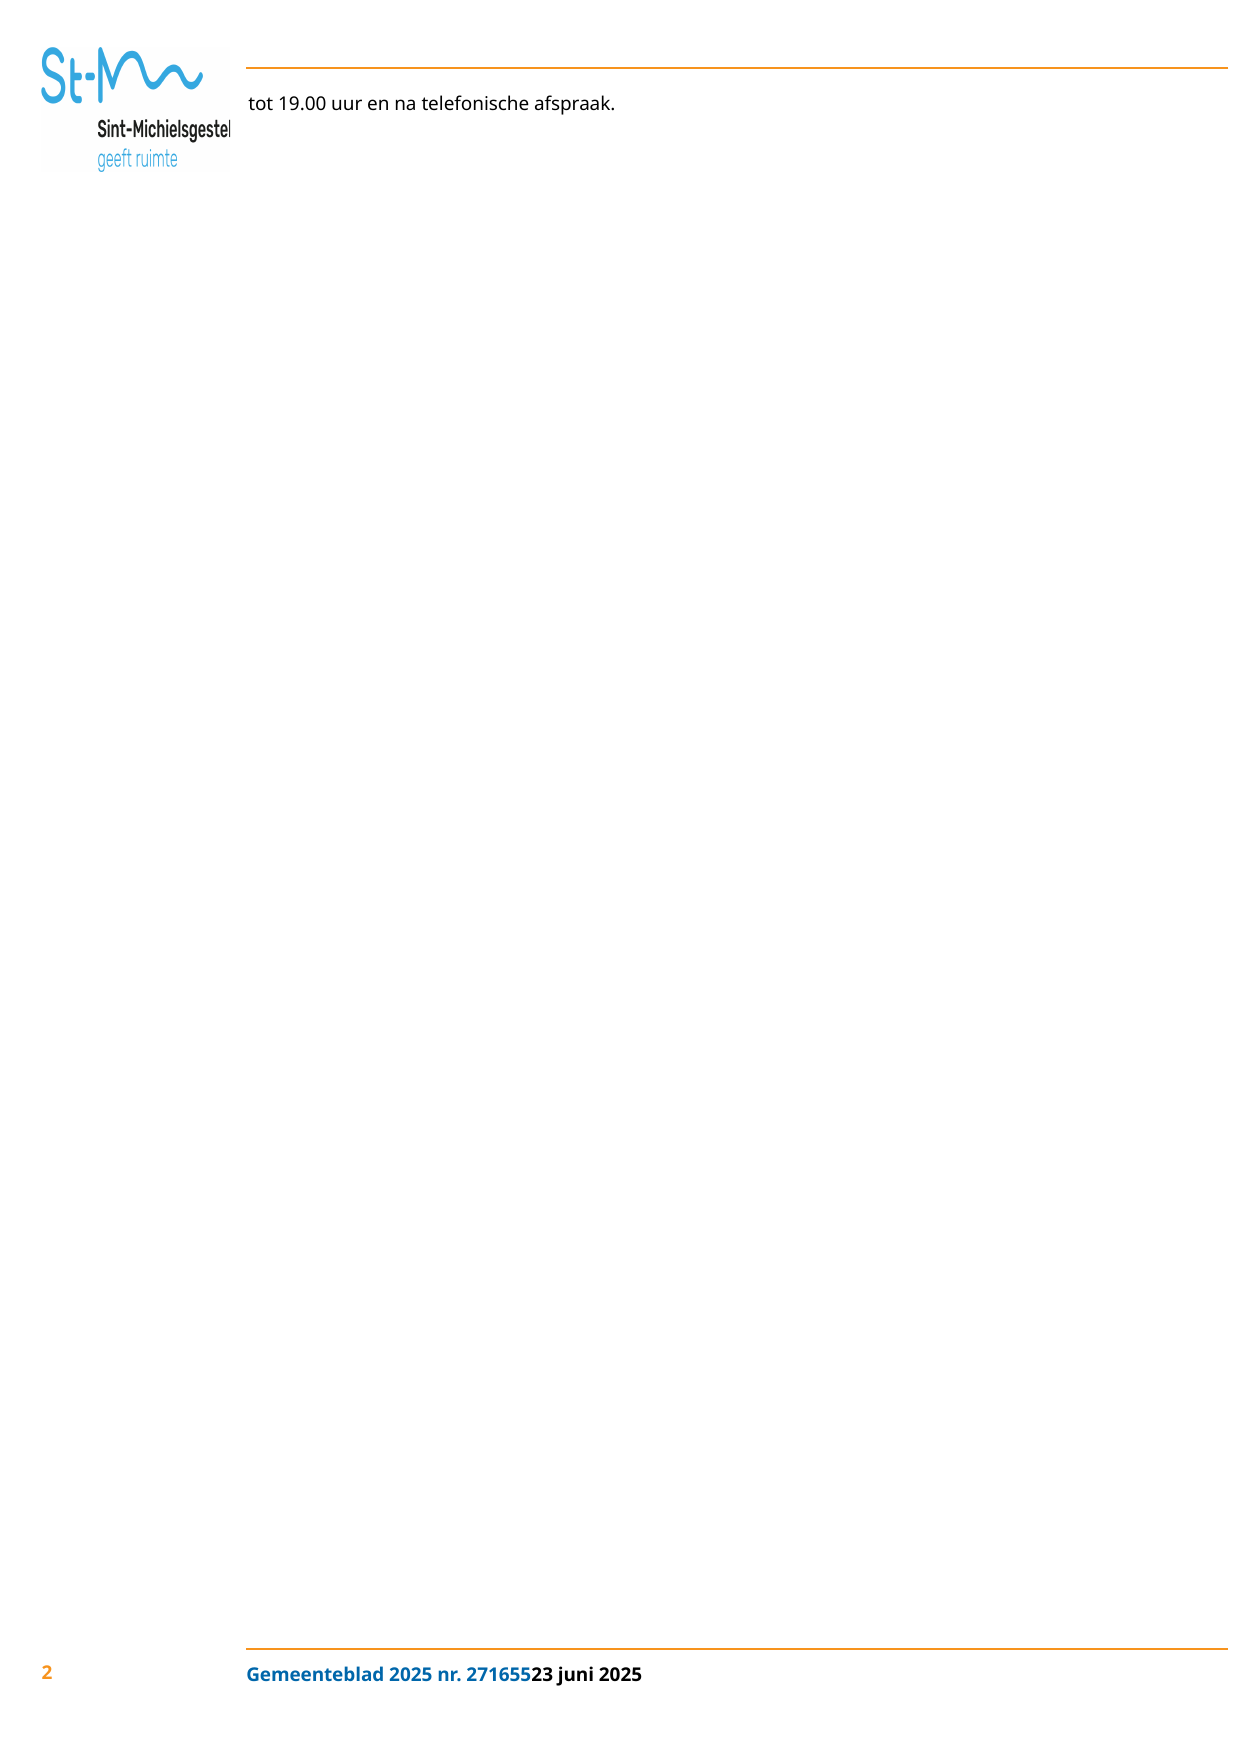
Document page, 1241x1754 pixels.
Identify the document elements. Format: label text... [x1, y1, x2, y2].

picture [41, 47, 231, 172]
text tot 19.00 uur en na telefonische afspraak. [248, 95, 1152, 114]
